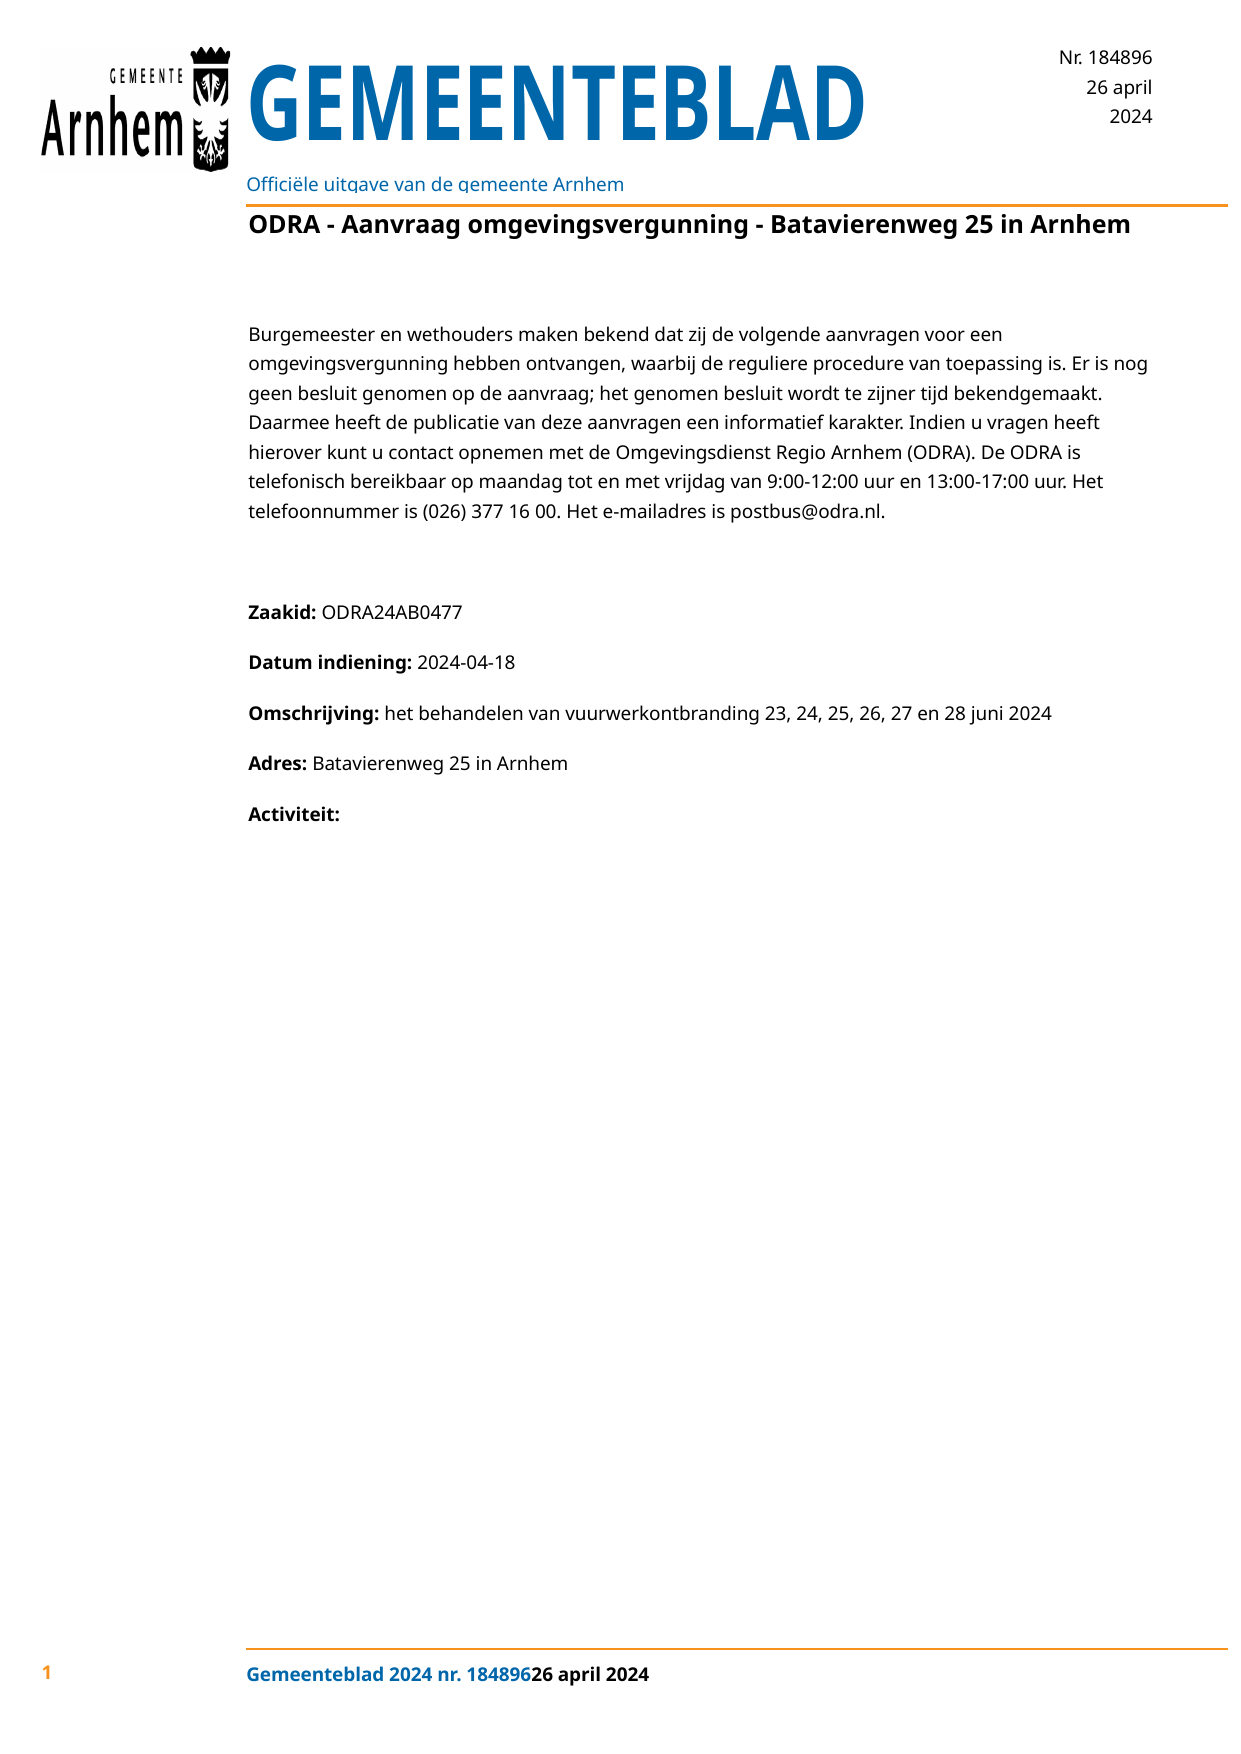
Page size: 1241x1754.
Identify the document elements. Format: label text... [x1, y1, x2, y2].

text Omschrijving: het behandelen van vuurwerkontbranding 23, 24, 25, 26, 27 en 28 juni 2024 [248, 700, 1152, 726]
text Adres: Batavierenweg 25 in Arnhem [248, 750, 1152, 776]
text Activiteit: [248, 801, 1152, 826]
text Datum indiening: 2024-04-18 [248, 649, 1152, 675]
text Burgemeester en wethouders maken bekend dat zij de volgende aanvragen voor een omgevingsvergunning hebben ontvangen, waarbij de reguliere procedure van toepassing is. Er is nog geen besluit genomen op de aanvraag; het genomen besluit wordt te zijner tijd bekendgemaakt. Daarmee heeft de publicatie van deze aanvragen een informatief karakter. Indien u vragen heeft hierover kunt u contact opnemen met de Omgevingsdienst Regio Arnhem (ODRA). De ODRA is telefonisch bereikbaar op maandag tot en met vrijdag van 9:00-12:00 uur en 13:00-17:00 uur. Het telefoonnummer is (026) 377 16 00. Het e-mailadres is postbus@odra.nl. [248, 321, 1152, 524]
text ODRA - Aanvraag omgevingsvergunning - Batavierenweg 25 in Arnhem [248, 207, 1152, 241]
text Zaakid: ODRA24AB0477 [248, 599, 1152, 625]
picture [41, 47, 231, 172]
